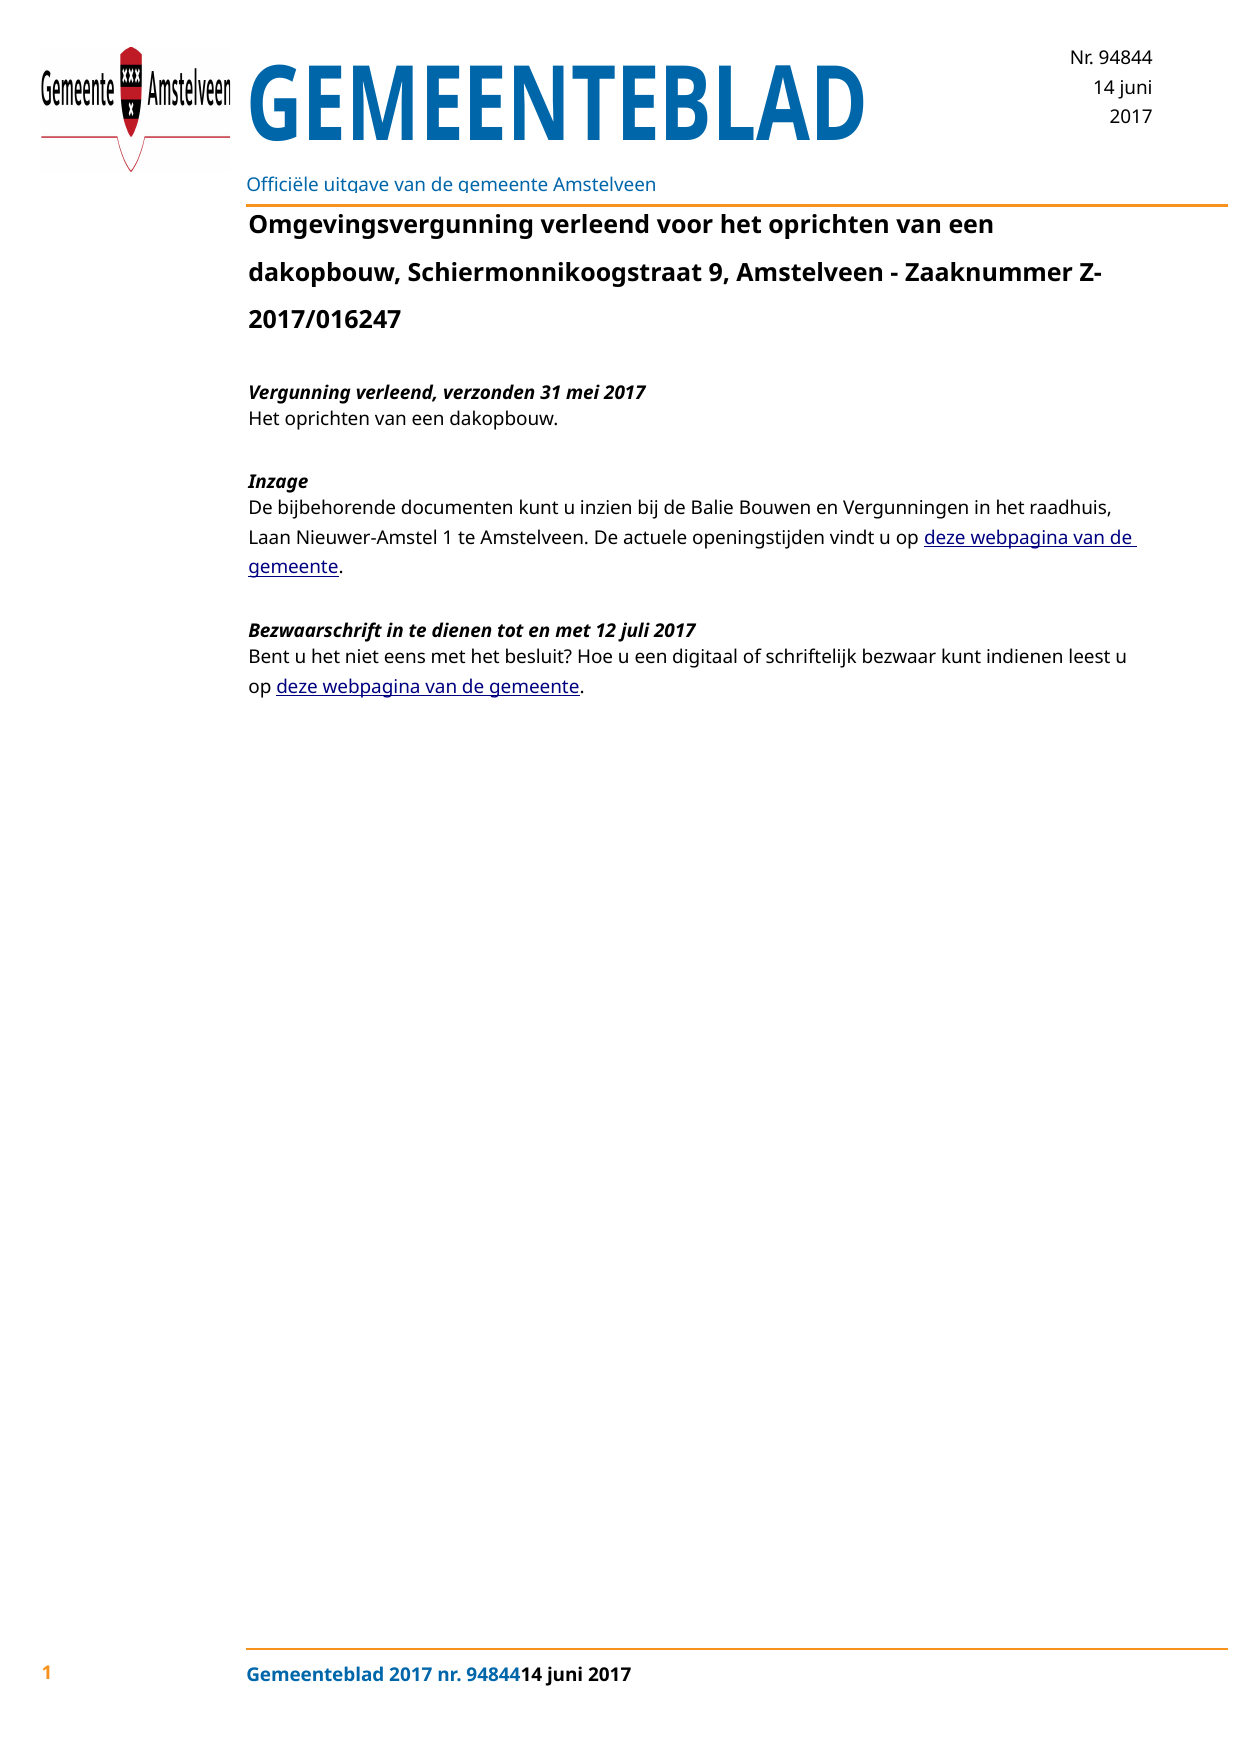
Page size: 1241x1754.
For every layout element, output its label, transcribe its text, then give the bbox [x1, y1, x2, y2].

text Het oprichten van een dakopbouw. [248, 405, 1152, 431]
text Bent u het niet eens met het besluit? Hoe u een digitaal of schriftelijk bezwaar kunt indienen leest u op deze webpagina van de gemeente. [248, 643, 1152, 699]
text Bezwaarschrift in te dienen tot en met 12 juli 2017 [248, 618, 1152, 643]
text De bijbehorende documenten kunt u inzien bij de Balie Bouwen en Vergunningen in het raadhuis, Laan Nieuwer-Amstel 1 te Amstelveen. De actuele openingstijden vindt u op deze webpagina van de gemeente. [248, 494, 1152, 579]
text Vergunning verleend, verzonden 31 mei 2017 [248, 379, 1152, 405]
text Omgevingsvergunning verleend voor het oprichten van een dakopbouw, Schiermonnikoogstraat 9, Amstelveen - Zaaknummer Z-2017/016247 [248, 207, 1152, 336]
picture [41, 47, 231, 172]
text Inzage [248, 469, 1152, 494]
